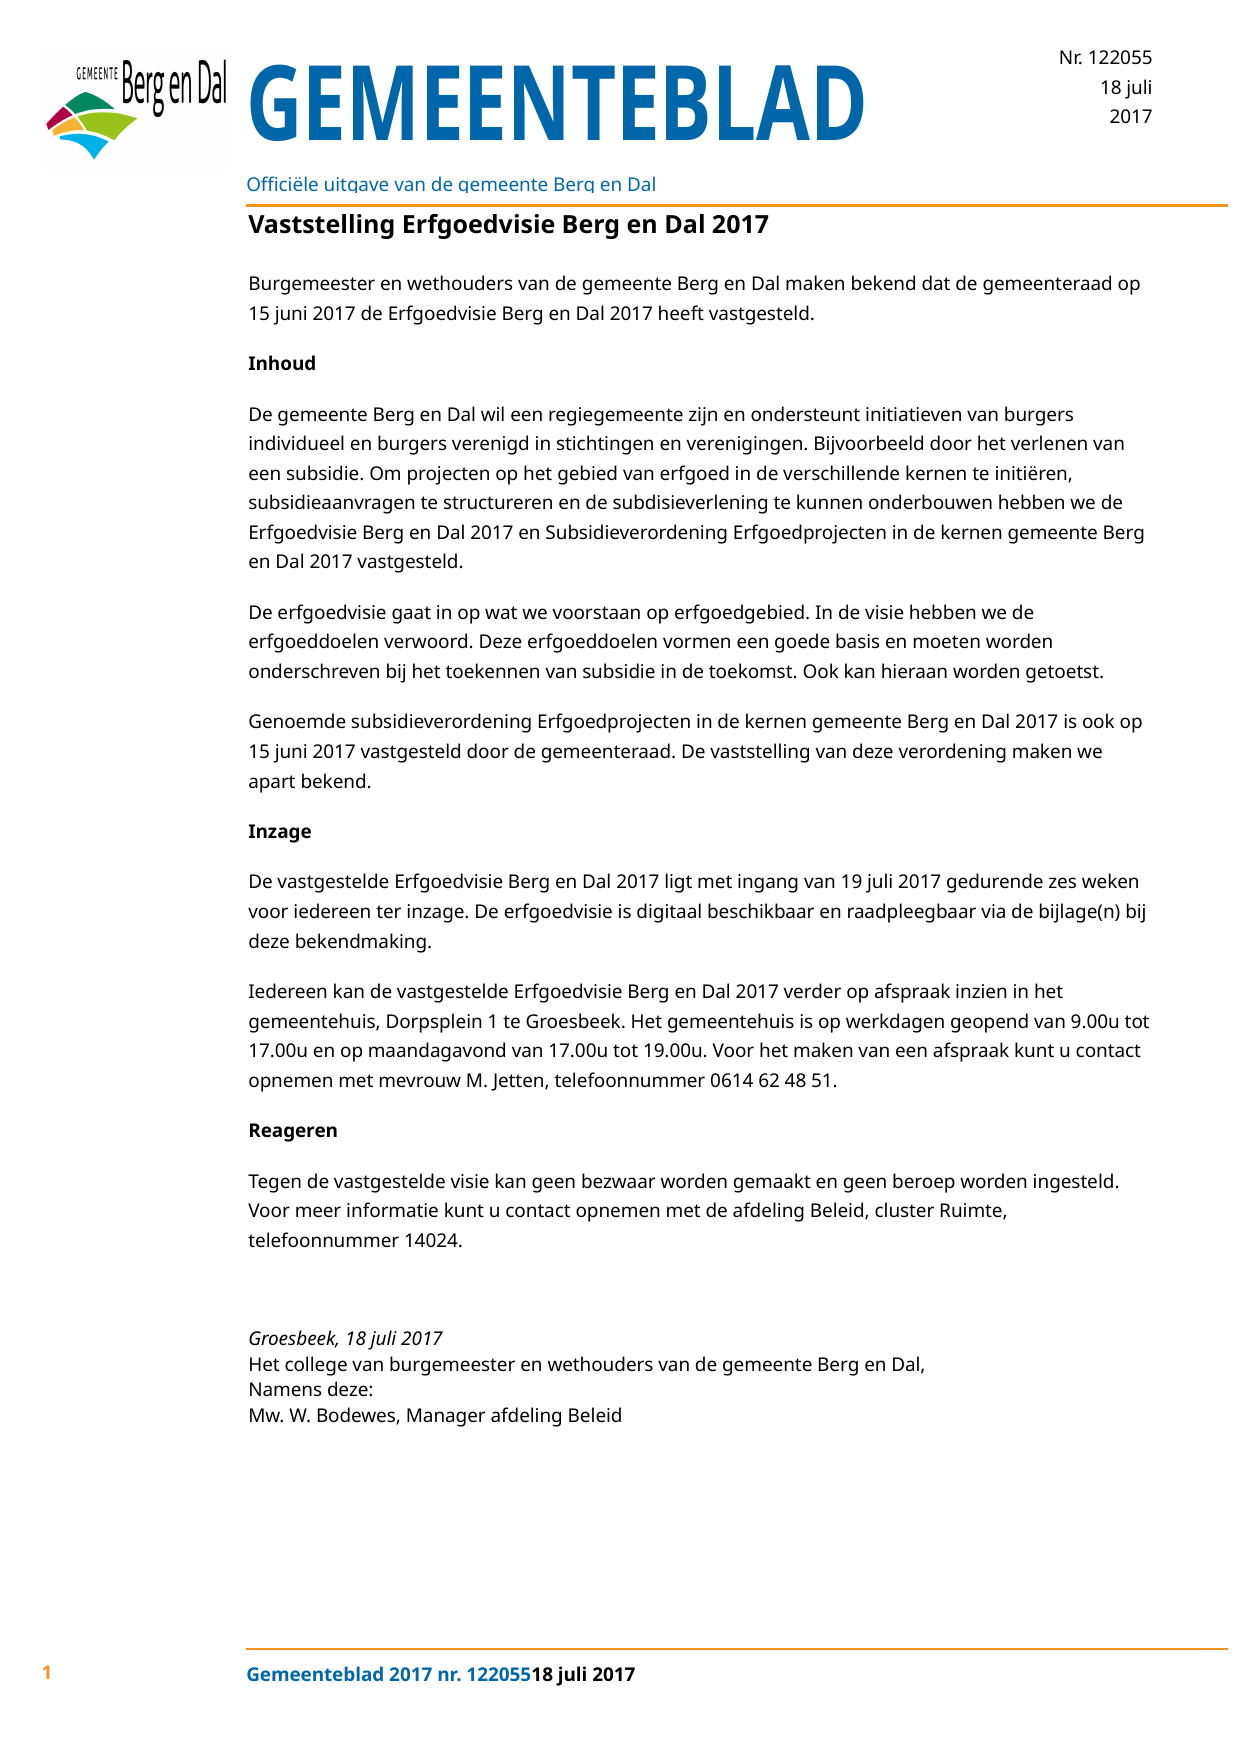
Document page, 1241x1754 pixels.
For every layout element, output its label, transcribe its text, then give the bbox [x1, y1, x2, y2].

text Burgemeester en wethouders van de gemeente Berg en Dal maken bekend dat de gemeenteraad op 15 juni 2017 de Erfgoedvisie Berg en Dal 2017 heeft vastgesteld. [248, 270, 1152, 326]
text Mw. W. Bodewes, Manager afdeling Beleid [248, 1402, 1152, 1428]
text Vaststelling Erfgoedvisie Berg en Dal 2017 [248, 207, 1152, 241]
text Namens deze: [248, 1377, 1152, 1402]
text Genoemde subsidieverordening Erfgoedprojecten in de kernen gemeente Berg en Dal 2017 is ook op 15 juni 2017 vastgesteld door de gemeenteraad. De vaststelling van deze verordening maken we apart bekend. [248, 709, 1152, 793]
text De erfgoedvisie gaat in op wat we voorstaan op erfgoedgebied. In de visie hebben we de erfgoeddoelen verwoord. Deze erfgoeddoelen vormen een goede basis en moeten worden onderschreven bij het toekennen van subsidie in de toekomst. Ook kan hieraan worden getoetst. [248, 599, 1152, 684]
picture [41, 47, 231, 172]
text Groesbeek, 18 juli 2017 [248, 1325, 1152, 1351]
text Tegen de vastgestelde visie kan geen bezwaar worden gemaakt en geen beroep worden ingesteld. Voor meer informatie kunt u contact opnemen met de afdeling Beleid, cluster Ruimte, telefoonnummer 14024. [248, 1168, 1152, 1253]
text Iedereen kan de vastgestelde Erfgoedvisie Berg en Dal 2017 verder op afspraak inzien in het gemeentehuis, Dorpsplein 1 te Groesbeek. Het gemeentehuis is op werkdagen geopend van 9.00u tot 17.00u en op maandagavond van 17.00u tot 19.00u. Voor het maken van een afspraak kunt u contact opnemen met mevrouw M. Jetten, telefoonnummer 0614 62 48 51. [248, 978, 1152, 1093]
text Inzage [248, 818, 1152, 844]
text Het college van burgemeester en wethouders van de gemeente Berg en Dal, [248, 1351, 1152, 1377]
text Inhoud [248, 350, 1152, 376]
text De gemeente Berg en Dal wil een regiegemeente zijn en ondersteunt initiatieven van burgers individueel en burgers verenigd in stichtingen en verenigingen. Bijvoorbeeld door het verlenen van een subsidie. Om projecten op het gebied van erfgoed in de verschillende kernen te initiëren, subsidieaanvragen te structureren en de subdisieverlening te kunnen onderbouwen hebben we de Erfgoedvisie Berg en Dal 2017 en Subsidieverordening Erfgoedprojecten in de kernen gemeente Berg en Dal 2017 vastgesteld. [248, 401, 1152, 574]
text Reageren [248, 1117, 1152, 1143]
text De vastgestelde Erfgoedvisie Berg en Dal 2017 ligt met ingang van 19 juli 2017 gedurende zes weken voor iedereen ter inzage. De erfgoedvisie is digitaal beschikbaar en raadpleegbaar via de bijlage(n) bij deze bekendmaking. [248, 869, 1152, 953]
